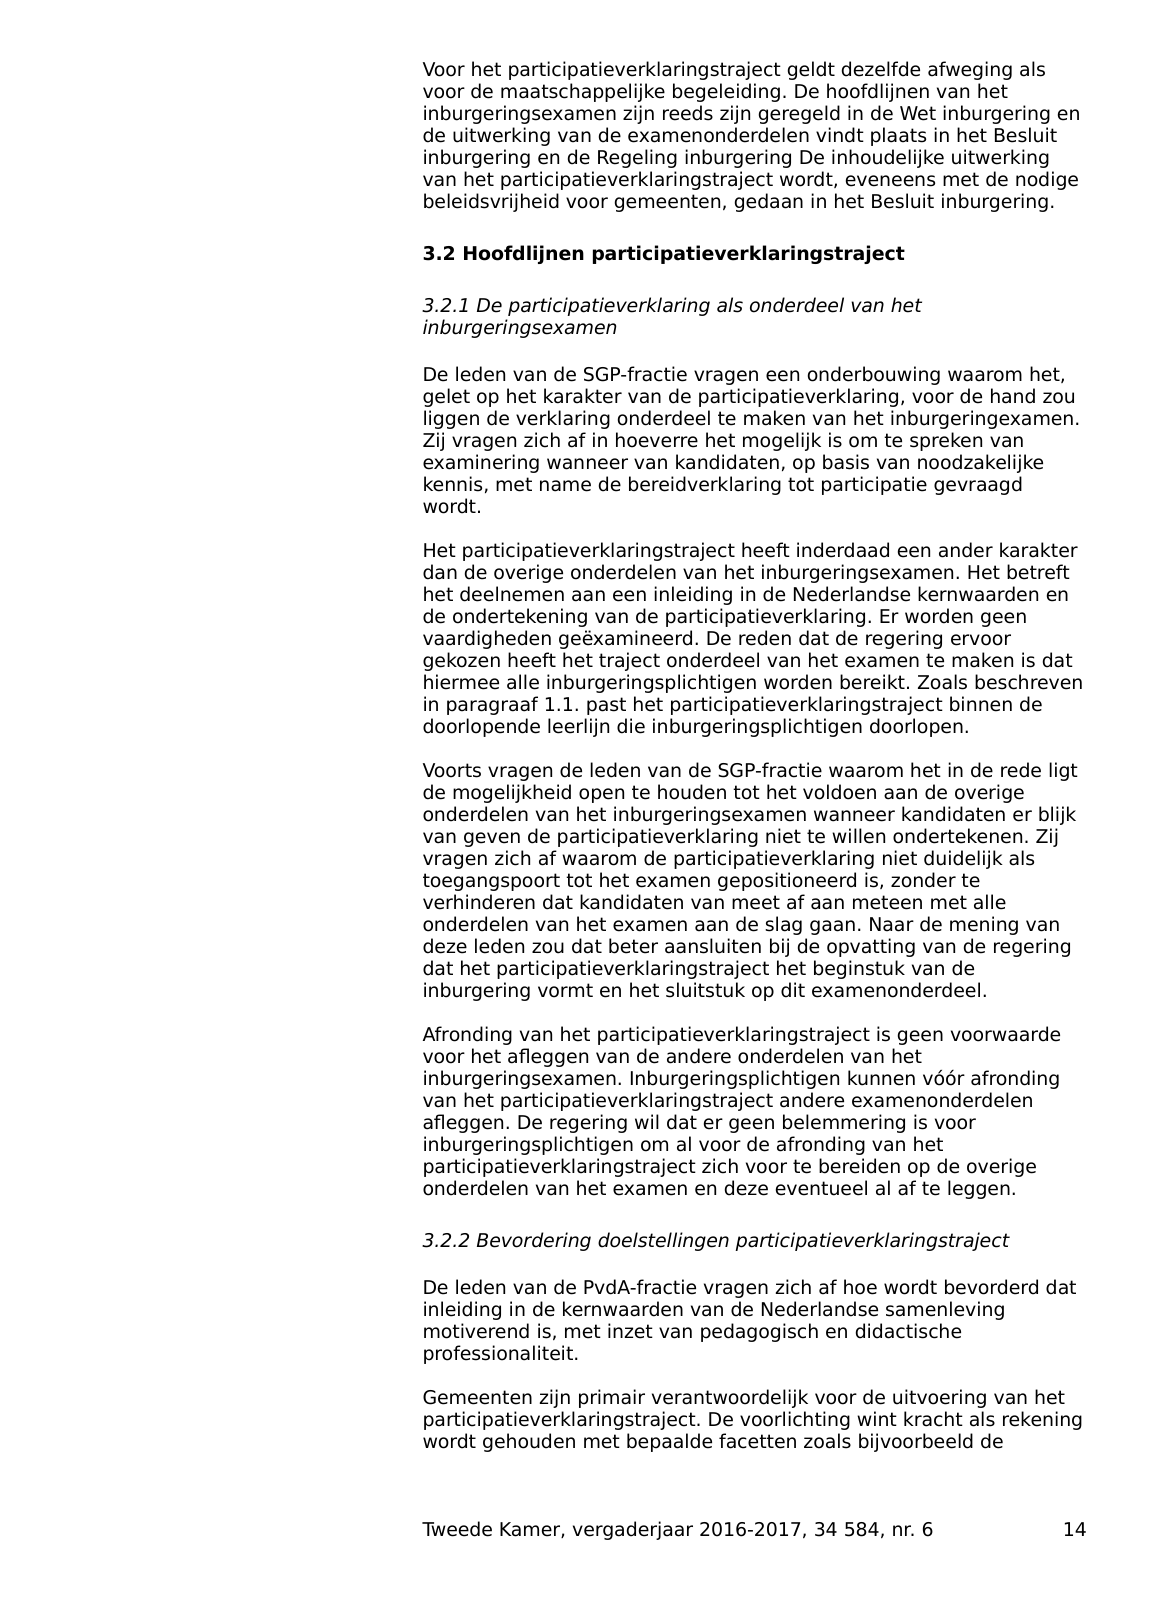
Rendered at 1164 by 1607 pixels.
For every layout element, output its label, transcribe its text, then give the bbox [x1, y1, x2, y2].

text Voor het participatieverklaringstraject geldt dezelfde afweging als voor de maatschappelijke begeleiding. De hoofdlijnen van het inburgeringsexamen zijn reeds zijn geregeld in de Wet inburgering en de uitwerking van de examenonderdelen vindt plaats in het Besluit inburgering en de Regeling inburgering De inhoudelijke uitwerking van het participatieverklaringstraject wordt, eveneens met de nodige beleidsvrijheid voor gemeenten, gedaan in het Besluit inburgering. [422, 59, 1087, 213]
text De leden van de SGP-fractie vragen een onderbouwing waarom het, gelet op het karakter van de participatieverklaring, voor de hand zou liggen de verklaring onderdeel te maken van het inburgeringexamen. Zij vragen zich af in hoeverre het mogelijk is om te spreken van examinering wanneer van kandidaten, op basis van noodzakelijke kennis, met name de bereidverklaring tot participatie gevraagd wordt. [422, 364, 1087, 518]
text Het participatieverklaringstraject heeft inderdaad een ander karakter dan de overige onderdelen van het inburgeringsexamen. Het betreft het deelnemen aan een inleiding in de Nederlandse kernwaarden en de ondertekening van de participatieverklaring. Er worden geen vaardigheden geëxamineerd. De reden dat de regering ervoor gekozen heeft het traject onderdeel van het examen te maken is dat hiermee alle inburgeringsplichtigen worden bereikt. Zoals beschreven in paragraaf 1.1. past het participatieverklaringstraject binnen de doorlopende leerlijn die inburgeringsplichtigen doorlopen. [422, 540, 1087, 738]
text De leden van de PvdA-fractie vragen zich af hoe wordt bevorderd dat inleiding in de kernwaarden van de Nederlandse samenleving motiverend is, met inzet van pedagogisch en didactische professionaliteit. [422, 1277, 1087, 1364]
subtitle 3.2.1 De participatieverklaring als onderdeel van het inburgeringsexamen [422, 295, 1087, 339]
text Gemeenten zijn primair verantwoordelijk voor de uitvoering van het participatieverklaringstraject. De voorlichting wint kracht als rekening wordt gehouden met bepaalde facetten zoals bijvoorbeeld de [422, 1387, 1087, 1453]
text Afronding van het participatieverklaringstraject is geen voorwaarde voor het afleggen van de andere onderdelen van het inburgeringsexamen. Inburgeringsplichtigen kunnen vóór afronding van het participatieverklaringstraject andere examenonderdelen afleggen. De regering wil dat er geen belemmering is voor inburgeringsplichtigen om al voor de afronding van het participatieverklaringstraject zich voor te bereiden op de overige onderdelen van het examen en deze eventueel al af te leggen. [422, 1024, 1087, 1200]
subtitle 3.2 Hoofdlijnen participatieverklaringstraject [422, 243, 1087, 265]
text Voorts vragen de leden van de SGP-fractie waarom het in de rede ligt de mogelijkheid open te houden tot het voldoen aan de overige onderdelen van het inburgeringsexamen wanneer kandidaten er blijk van geven de participatieverklaring niet te willen ondertekenen. Zij vragen zich af waarom de participatieverklaring niet duidelijk als toegangspoort tot het examen gepositioneerd is, zonder te verhinderen dat kandidaten van meet af aan meteen met alle onderdelen van het examen aan de slag gaan. Naar de mening van deze leden zou dat beter aansluiten bij de opvatting van de regering dat het participatieverklaringstraject het beginstuk van de inburgering vormt en het sluitstuk op dit examenonderdeel. [422, 760, 1087, 1002]
subtitle 3.2.2 Bevordering doelstellingen participatieverklaringstraject [422, 1230, 1087, 1252]
